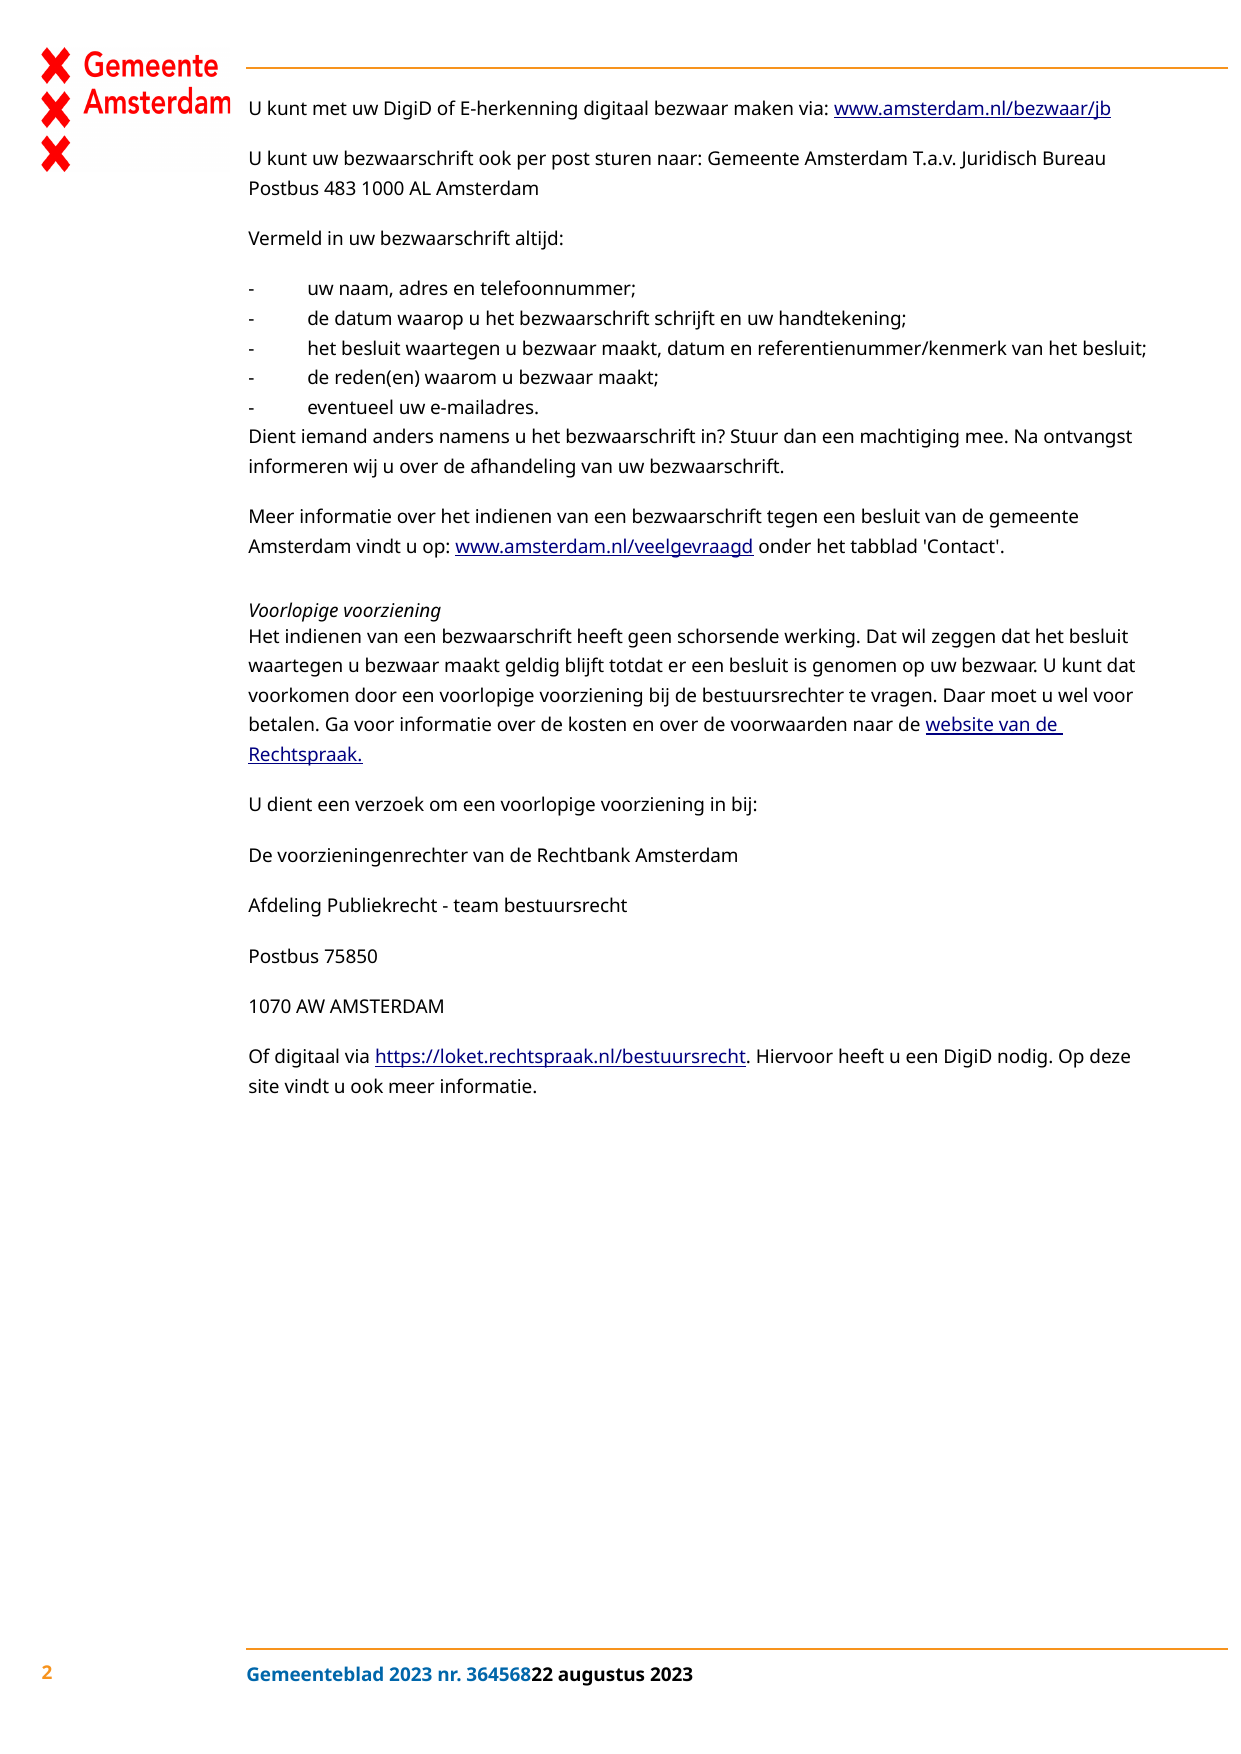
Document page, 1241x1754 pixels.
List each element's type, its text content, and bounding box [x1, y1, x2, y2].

text Dient iemand anders namens u het bezwaarschrift in? Stuur dan een machtiging mee. Na ontvangst informeren wij u over de afhandeling van uw bezwaarschrift. [248, 423, 1152, 479]
text 1070 AW AMSTERDAM [248, 993, 1152, 1019]
list uw naam, adres en telefoonnummer; [248, 276, 1152, 301]
text U kunt met uw DigiD of E-herkenning digitaal bezwaar maken via: www.amsterdam.nl/bezwaar/jb [248, 95, 1152, 121]
text Postbus 75850 [248, 943, 1152, 968]
list de datum waarop u het bezwaarschrift schrijft en uw handtekening; [248, 305, 1152, 331]
text Of digitaal via https://loket.rechtspraak.nl/bestuursrecht. Hiervoor heeft u een DigiD nodig. Op deze site vindt u ook meer informatie. [248, 1044, 1152, 1099]
text Vermeld in uw bezwaarschrift altijd: [248, 225, 1152, 251]
picture [41, 47, 231, 172]
text U dient een verzoek om een voorlopige voorziening in bij: [248, 792, 1152, 817]
list eventueel uw e-mailadres. [248, 394, 1152, 420]
text De voorzieningenrechter van de Rechtbank Amsterdam [248, 842, 1152, 868]
text Afdeling Publiekrecht - team bestuursrecht [248, 892, 1152, 918]
list de reden(en) waarom u bezwaar maakt; [248, 364, 1152, 390]
text U kunt uw bezwaarschrift ook per post sturen naar: Gemeente Amsterdam T.a.v. Juridisch Bureau Postbus 483 1000 AL Amsterdam [248, 145, 1152, 201]
text Voorlopige voorziening [248, 597, 1152, 623]
text Meer informatie over het indienen van een bezwaarschrift tegen een besluit van de gemeente Amsterdam vindt u op: www.amsterdam.nl/veelgevraagd onder het tabblad 'Contact'. [248, 503, 1152, 559]
list het besluit waartegen u bezwaar maakt, datum en referentienummer/kenmerk van het besluit; [248, 335, 1152, 361]
text Het indienen van een bezwaarschrift heeft geen schorsende werking. Dat wil zeggen dat het besluit waartegen u bezwaar maakt geldig blijft totdat er een besluit is genomen op uw bezwaar. U kunt dat voorkomen door een voorlopige voorziening bij de bestuursrechter te vragen. Daar moet u wel voor betalen. Ga voor informatie over de kosten en over de voorwaarden naar de website van de Rechtspraak. [248, 623, 1152, 767]
